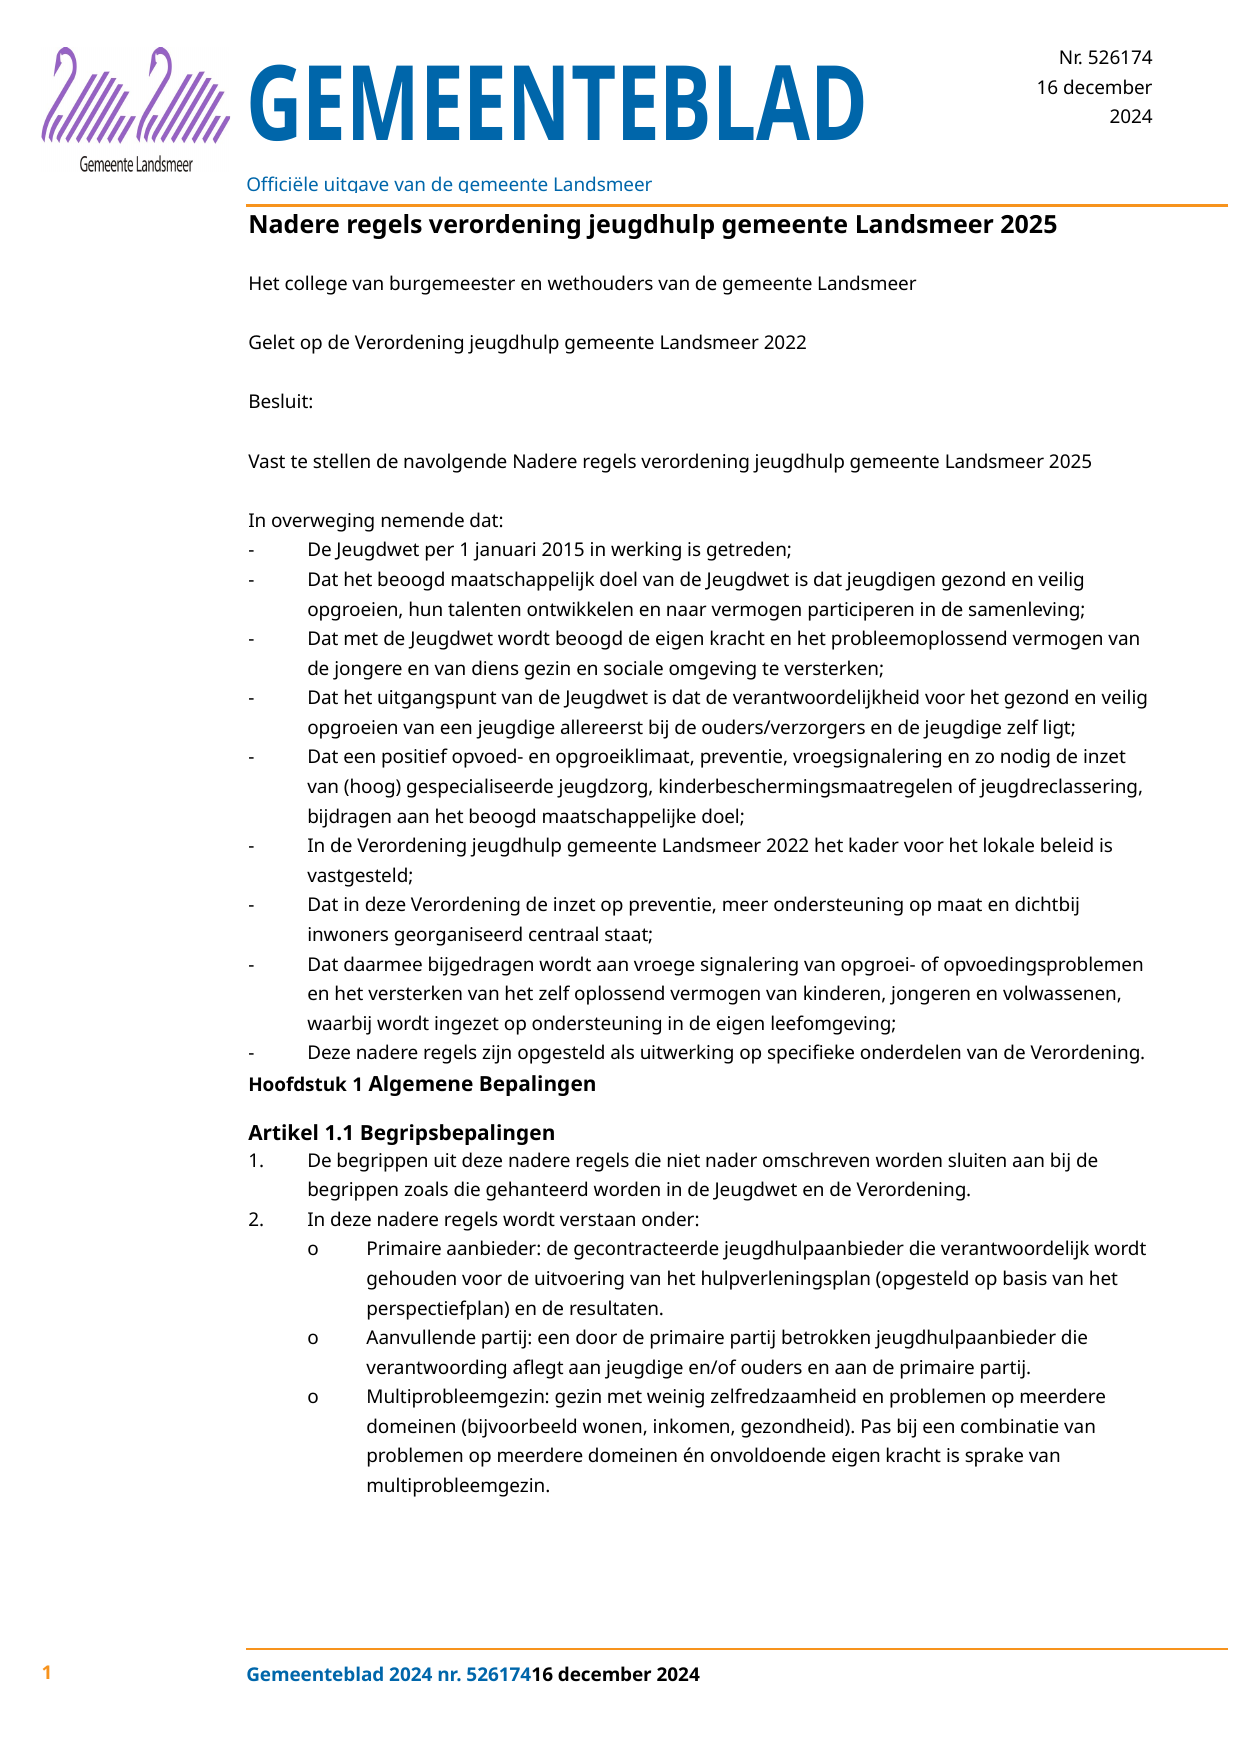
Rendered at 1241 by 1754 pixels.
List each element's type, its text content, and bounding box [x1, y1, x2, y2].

list Primaire aanbieder: de gecontracteerde jeugdhulpaanbieder die verantwoordelijk wordt gehouden voor de uitvoering van het hulpverleningsplan (opgesteld op basis van het perspectiefplan) en de resultaten. [307, 1236, 1152, 1320]
list De begrippen uit deze nadere regels die niet nader omschreven worden sluiten aan bij de begrippen zoals die gehanteerd worden in de Jeugdwet en de Verordening. [248, 1147, 1152, 1202]
list Multiprobleemgezin: gezin met weinig zelfredzaamheid en problemen op meerdere domeinen (bijvoorbeeld wonen, inkomen, gezondheid). Pas bij een combinatie van problemen op meerdere domeinen én onvoldoende eigen kracht is sprake van multiprobleemgezin. [307, 1383, 1152, 1498]
text Het college van burgemeester en wethouders van de gemeente Landsmeer [248, 270, 1152, 296]
list Dat het beoogd maatschappelijk doel van de Jeugdwet is dat jeugdigen gezond en veilig opgroeien, hun talenten ontwikkelen en naar vermogen participeren in de samenleving; [248, 566, 1152, 621]
text In overweging nemende dat: [248, 507, 1152, 533]
list Dat in deze Verordening de inzet op preventie, meer ondersteuning op maat en dichtbij inwoners georganiseerd centraal staat; [248, 892, 1152, 947]
list Dat een positief opvoed- en opgroeiklimaat, preventie, vroegsignalering en zo nodig de inzet van (hoog) gespecialiseerde jeugdzorg, kinderbeschermingsmaatregelen of jeugdreclassering, bijdragen aan het beoogd maatschappelijke doel; [248, 744, 1152, 828]
list Dat het uitgangspunt van de Jeugdwet is dat de verantwoordelijkheid voor het gezond en veilig opgroeien van een jeugdige allereerst bij de ouders/verzorgers en de jeugdige zelf ligt; [248, 684, 1152, 740]
picture [41, 47, 231, 172]
list Deze nadere regels zijn opgesteld als uitwerking op specifieke onderdelen van de Verordening. [248, 1039, 1152, 1065]
list In de Verordening jeugdhulp gemeente Landsmeer 2022 het kader voor het lokale beleid is vastgesteld; [248, 832, 1152, 888]
list Dat met de Jeugdwet wordt beoogd de eigen kracht en het probleemoplossend vermogen van de jongere en van diens gezin en sociale omgeving te versterken; [248, 625, 1152, 681]
list De Jeugdwet per 1 januari 2015 in werking is getreden; [248, 537, 1152, 562]
text Hoofdstuk 1 Algemene Bepalingen [248, 1069, 1152, 1097]
text Artikel 1.1 Begripsbepalingen [248, 1118, 1152, 1147]
text Gelet op de Verordening jeugdhulp gemeente Landsmeer 2022 [248, 329, 1152, 355]
list Aanvullende partij: een door de primaire partij betrokken jeugdhulpaanbieder die verantwoording aflegt aan jeugdige en/of ouders en aan de primaire partij. [307, 1324, 1152, 1379]
text Vast te stellen de navolgende Nadere regels verordening jeugdhulp gemeente Landsmeer 2025 [248, 448, 1152, 473]
text Nadere regels verordening jeugdhulp gemeente Landsmeer 2025 [248, 207, 1152, 241]
list Dat daarmee bijgedragen wordt aan vroege signalering van opgroei- of opvoedingsproblemen en het versterken van het zelf oplossend vermogen van kinderen, jongeren en volwassenen, waarbij wordt ingezet op ondersteuning in de eigen leefomgeving; [248, 951, 1152, 1036]
text Besluit: [248, 389, 1152, 414]
list In deze nadere regels wordt verstaan onder: [248, 1206, 1152, 1232]
